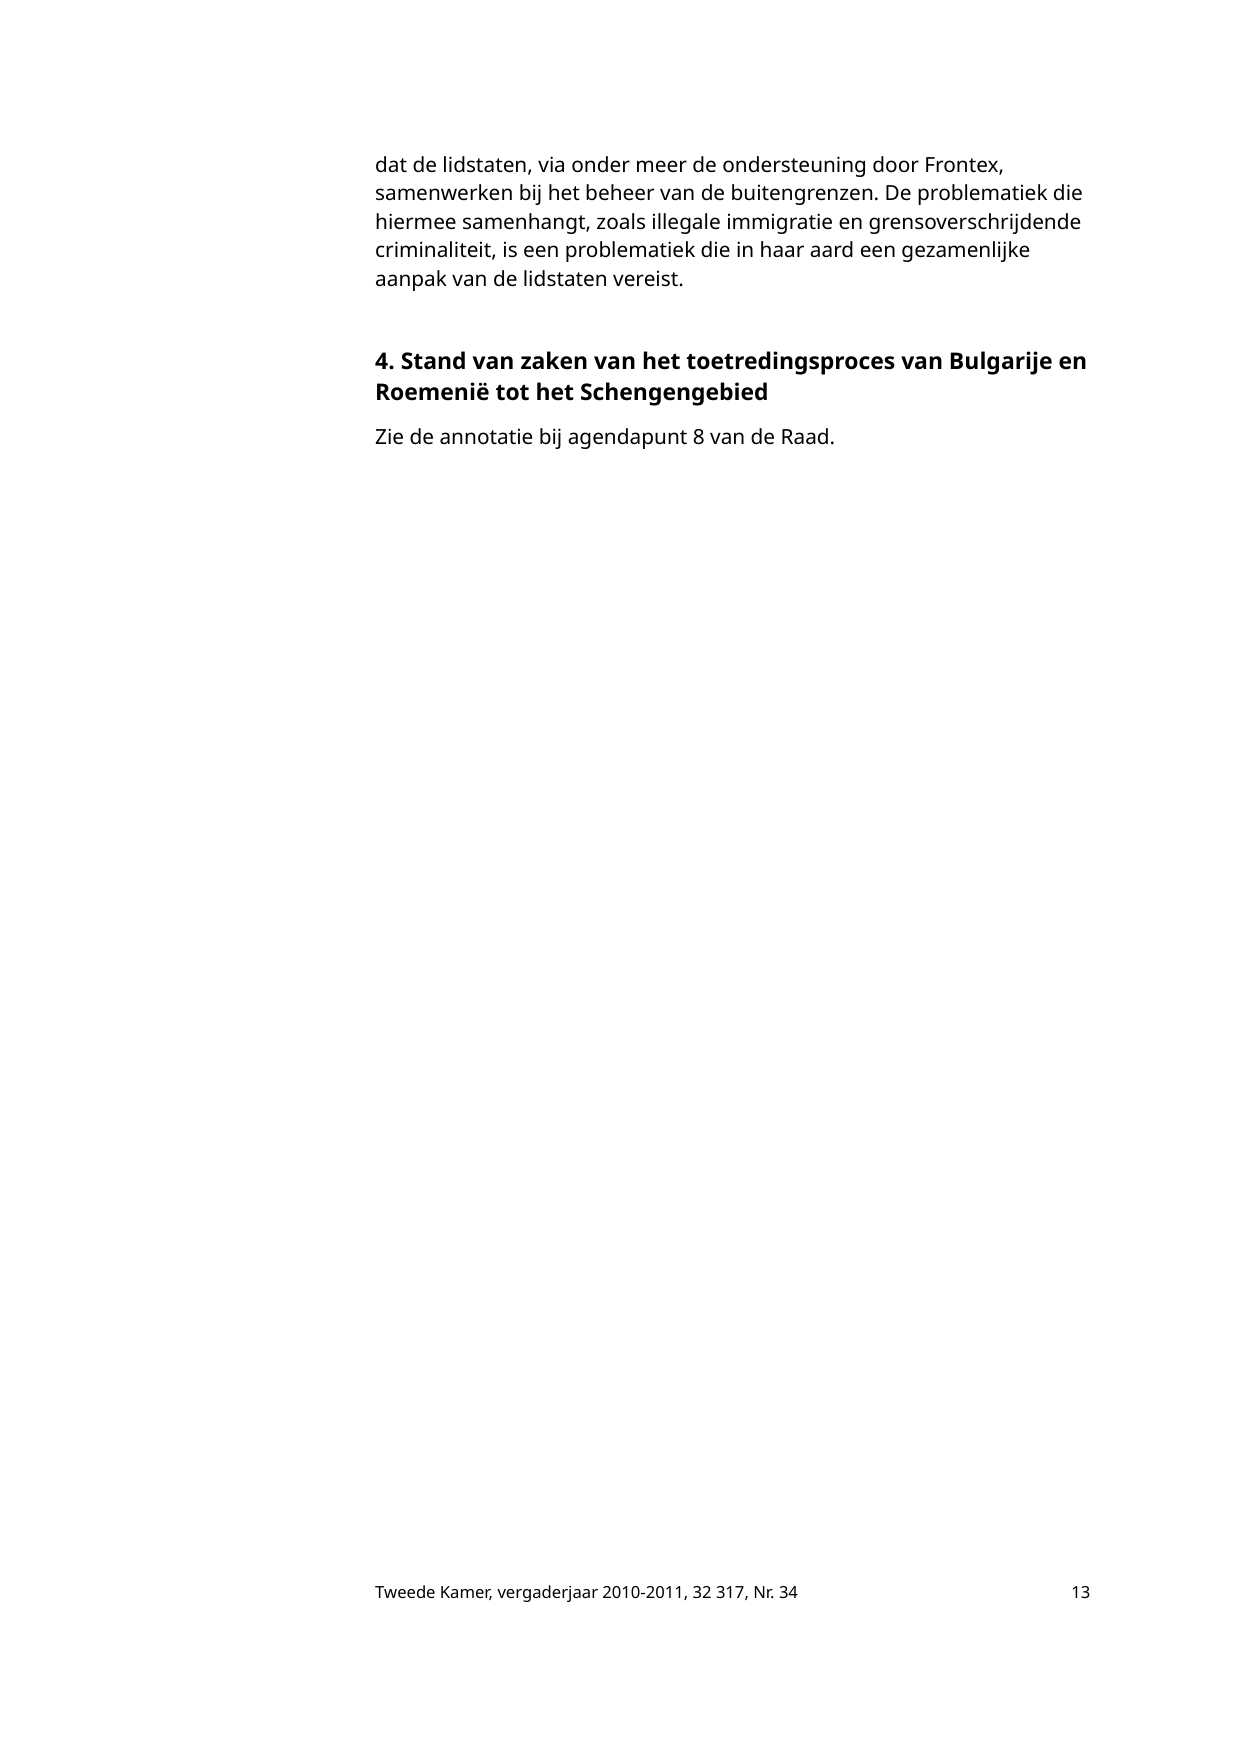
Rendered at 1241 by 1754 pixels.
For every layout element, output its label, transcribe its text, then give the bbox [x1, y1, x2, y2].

text Zie de annotatie bij agendapunt 8 van de Raad. [375, 422, 1090, 451]
subtitle 4. Stand van zaken van het toetredingsproces van Bulgarije en Roemenië tot het Schengengebied [375, 345, 1090, 407]
text dat de lidstaten, via onder meer de ondersteuning door Frontex, samenwerken bij het beheer van de buitengrenzen. De problematiek die hiermee samenhangt, zoals illegale immigratie en grensoverschrijdende criminaliteit, is een problematiek die in haar aard een gezamenlijke aanpak van de lidstaten vereist. [375, 150, 1090, 292]
